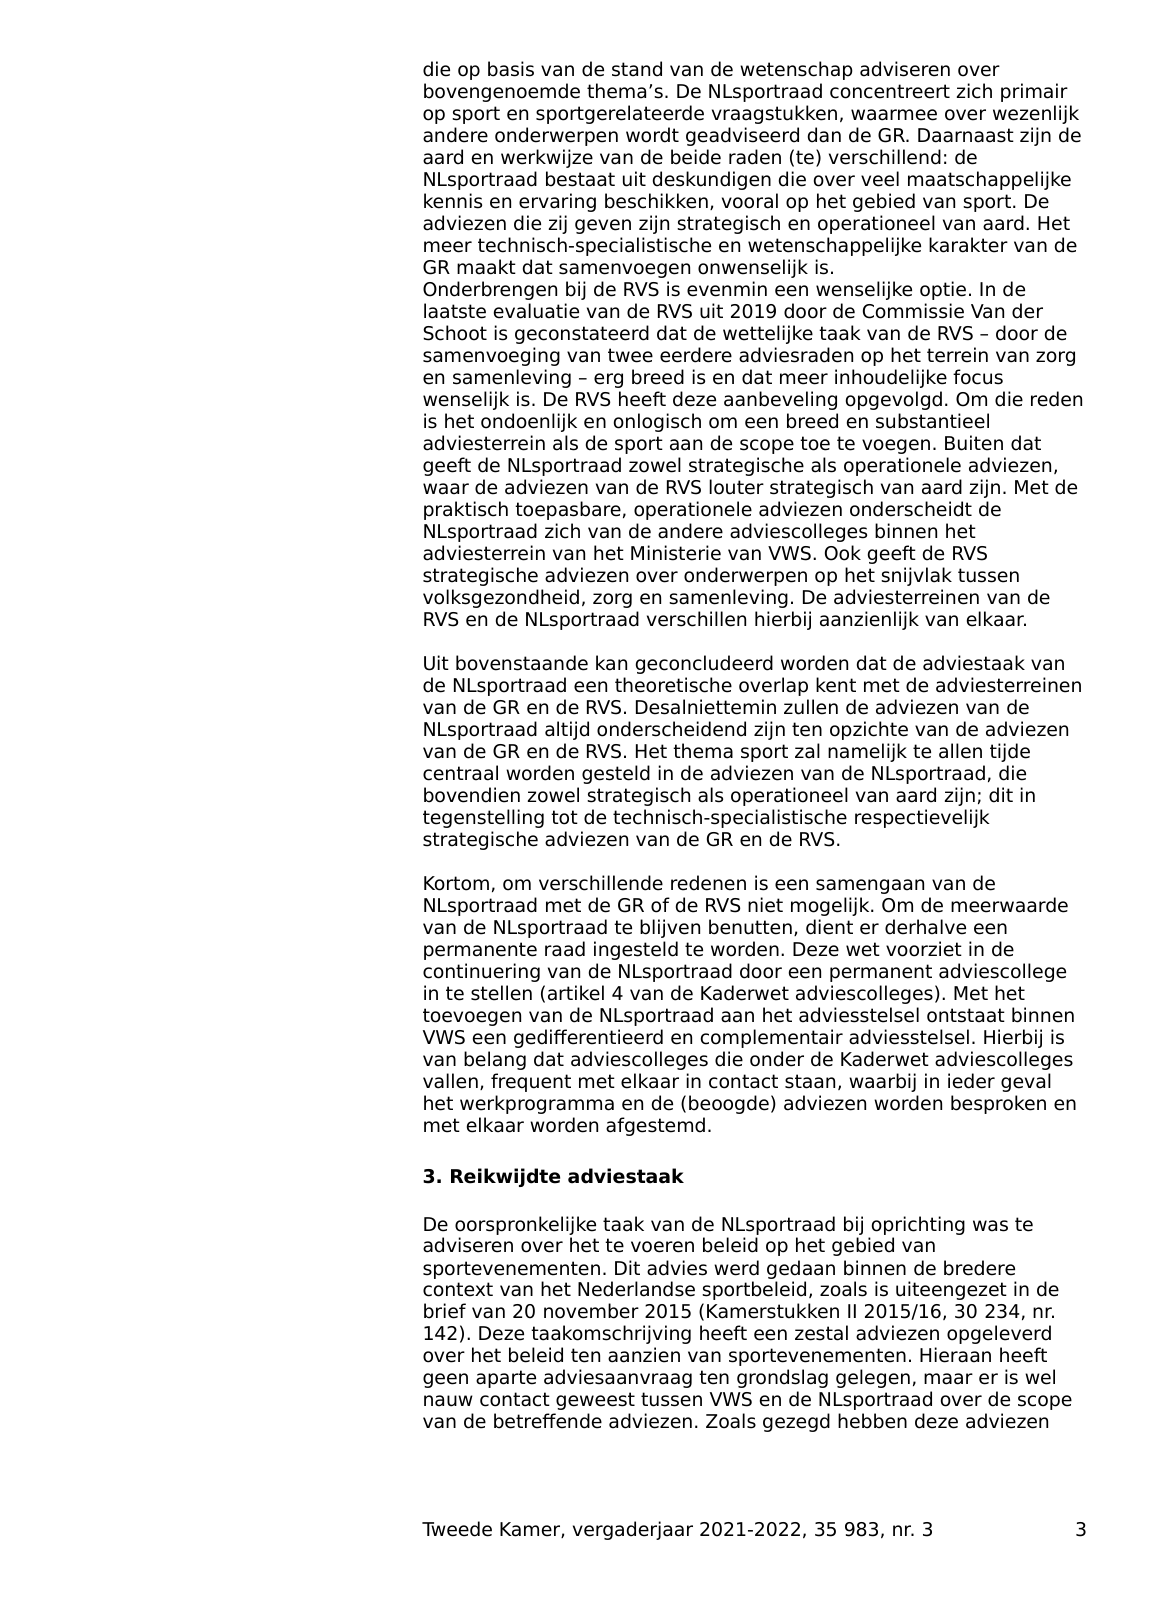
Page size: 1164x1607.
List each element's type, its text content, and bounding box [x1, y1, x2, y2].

text Uit bovenstaande kan geconcludeerd worden dat de adviestaak van de NLsportraad een theoretische overlap kent met de adviesterreinen van de GR en de RVS. Desalniettemin zullen de adviezen van de NLsportraad altijd onderscheidend zijn ten opzichte van de adviezen van de GR en de RVS. Het thema sport zal namelijk te allen tijde centraal worden gesteld in de adviezen van de NLsportraad, die bovendien zowel strategisch als operationeel van aard zijn; dit in tegenstelling tot de technisch-specialistische respectievelijk strategische adviezen van de GR en de RVS. [422, 653, 1087, 851]
text die op basis van de stand van de wetenschap adviseren over bovengenoemde thema’s. De NLsportraad concentreert zich primair op sport en sportgerelateerde vraagstukken, waarmee over wezenlijk andere onderwerpen wordt geadviseerd dan de GR. Daarnaast zijn de aard en werkwijze van de beide raden (te) verschillend: de NLsportraad bestaat uit deskundigen die over veel maatschappelijke kennis en ervaring beschikken, vooral op het gebied van sport. De adviezen die zij geven zijn strategisch en operationeel van aard. Het meer technisch-specialistische en wetenschappelijke karakter van de GR maakt dat samenvoegen onwenselijk is. [422, 59, 1087, 279]
text Kortom, om verschillende redenen is een samengaan van de NLsportraad met de GR of de RVS niet mogelijk. Om de meerwaarde van de NLsportraad te blijven benutten, dient er derhalve een permanente raad ingesteld te worden. Deze wet voorziet in de continuering van de NLsportraad door een permanent adviescollege in te stellen (artikel 4 van de Kaderwet adviescolleges). Met het toevoegen van de NLsportraad aan het adviesstelsel ontstaat binnen VWS een gedifferentieerd en complementair adviesstelsel. Hierbij is van belang dat adviescolleges die onder de Kaderwet adviescolleges vallen, frequent met elkaar in contact staan, waarbij in ieder geval het werkprogramma en de (beoogde) adviezen worden besproken en met elkaar worden afgestemd. [422, 873, 1087, 1136]
text De oorspronkelijke taak van de NLsportraad bij oprichting was te adviseren over het te voeren beleid op het gebied van sportevenementen. Dit advies werd gedaan binnen de bredere context van het Nederlandse sportbeleid, zoals is uiteengezet in de brief van 20 november 2015 (Kamerstukken II 2015/16, 30 234, nr. 142). Deze taakomschrijving heeft een zestal adviezen opgeleverd over het beleid ten aanzien van sportevenementen. Hieraan heeft geen aparte adviesaanvraag ten grondslag gelegen, maar er is wel nauw contact geweest tussen VWS en de NLsportraad over de scope van de betreffende adviezen. Zoals gezegd hebben deze adviezen [422, 1213, 1087, 1433]
text Onderbrengen bij de RVS is evenmin een wenselijke optie. In de laatste evaluatie van de RVS uit 2019 door de Commissie Van der Schoot is geconstateerd dat de wettelijke taak van de RVS – door de samenvoeging van twee eerdere adviesraden op het terrein van zorg en samenleving – erg breed is en dat meer inhoudelijke focus wenselijk is. De RVS heeft deze aanbeveling opgevolgd. Om die reden is het ondoenlijk en onlogisch om een breed en substantieel adviesterrein als de sport aan de scope toe te voegen. Buiten dat geeft de NLsportraad zowel strategische als operationele adviezen, waar de adviezen van de RVS louter strategisch van aard zijn. Met de praktisch toepasbare, operationele adviezen onderscheidt de NLsportraad zich van de andere adviescolleges binnen het adviesterrein van het Ministerie van VWS. Ook geeft de RVS strategische adviezen over onderwerpen op het snijvlak tussen volksgezondheid, zorg en samenleving. De adviesterreinen van de RVS en de NLsportraad verschillen hierbij aanzienlijk van elkaar. [422, 279, 1087, 631]
subtitle 3. Reikwijdte adviestaak [422, 1166, 1087, 1188]
